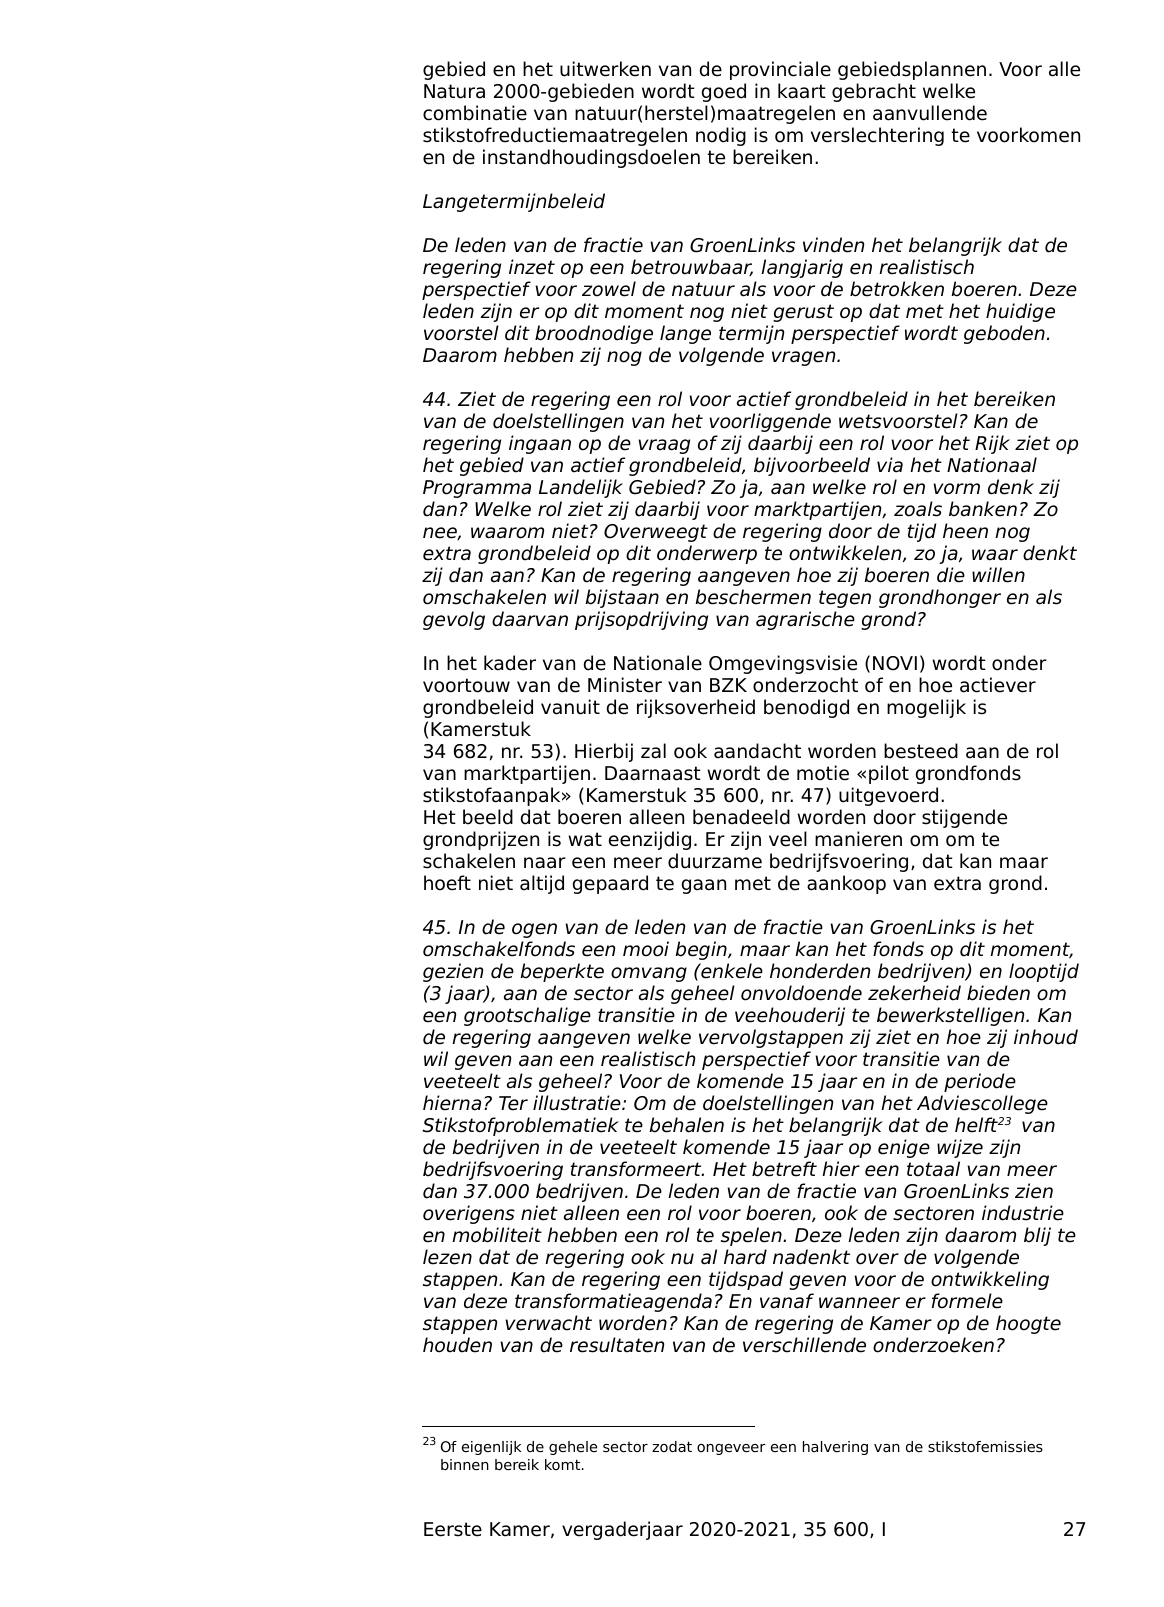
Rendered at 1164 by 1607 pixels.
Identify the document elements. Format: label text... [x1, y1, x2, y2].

text De leden van de fractie van GroenLinks vinden het belangrijk dat de regering inzet op een betrouwbaar, langjarig en realistisch perspectief voor zowel de natuur als voor de betrokken boeren. Deze leden zijn er op dit moment nog niet gerust op dat met het huidige voorstel dit broodnodige lange termijn perspectief wordt geboden. Daarom hebben zij nog de volgende vragen. [422, 235, 1087, 367]
text Of eigenlijk de gehele sector zodat ongeveer een halvering van de stikstofemissies binnen bereik komt. [422, 1435, 1087, 1474]
text 44. Ziet de regering een rol voor actief grondbeleid in het bereiken van de doelstellingen van het voorliggende wetsvoorstel? Kan de regering ingaan op de vraag of zij daarbij een rol voor het Rijk ziet op het gebied van actief grondbeleid, bijvoorbeeld via het Nationaal Programma Landelijk Gebied? Zo ja, aan welke rol en vorm denk zij dan? Welke rol ziet zij daarbij voor marktpartijen, zoals banken? Zo nee, waarom niet? Overweegt de regering door de tijd heen nog extra grondbeleid op dit onderwerp te ontwikkelen, zo ja, waar denkt zij dan aan? Kan de regering aangeven hoe zij boeren die willen omschakelen wil bijstaan en beschermen tegen grondhonger en als gevolg daarvan prijsopdrijving van agrarische grond? [422, 389, 1087, 631]
text 34 682, nr. 53). Hierbij zal ook aandacht worden besteed aan de rol van marktpartijen. Daarnaast wordt de motie «pilot grondfonds stikstofaanpak» (Kamerstuk 35 600, nr. 47) uitgevoerd. [422, 741, 1087, 807]
text In het kader van de Nationale Omgevingsvisie (NOVI) wordt onder voortouw van de Minister van BZK onderzocht of en hoe actiever grondbeleid vanuit de rijksoverheid benodigd en mogelijk is (Kamerstuk [422, 653, 1087, 741]
text gebied en het uitwerken van de provinciale gebiedsplannen. Voor alle Natura 2000-gebieden wordt goed in kaart gebracht welke combinatie van natuur(herstel)maatregelen en aanvullende stikstofreductiemaatregelen nodig is om verslechtering te voorkomen en de instandhoudingsdoelen te bereiken. [422, 59, 1087, 169]
text 45. In de ogen van de leden van de fractie van GroenLinks is het omschakelfonds een mooi begin, maar kan het fonds op dit moment, gezien de beperkte omvang (enkele honderden bedrijven) en looptijd (3 jaar), aan de sector als geheel onvoldoende zekerheid bieden om een grootschalige transitie in de veehouderij te bewerkstelligen. Kan de regering aangeven welke vervolgstappen zij ziet en hoe zij inhoud wil geven aan een realistisch perspectief voor transitie van de veeteelt als geheel? Voor de komende 15 jaar en in de periode hierna? Ter illustratie: Om de doelstellingen van het Adviescollege Stikstofproblematiek te behalen is het belangrijk dat de helft van de bedrijven in de veeteelt komende 15 jaar op enige wijze zijn bedrijfsvoering transformeert. Het betreft hier een totaal van meer dan 37.000 bedrijven. De leden van de fractie van GroenLinks zien overigens niet alleen een rol voor boeren, ook de sectoren industrie en mobiliteit hebben een rol te spelen. Deze leden zijn daarom blij te lezen dat de regering ook nu al hard nadenkt over de volgende stappen. Kan de regering een tijdspad geven voor de ontwikkeling van deze transformatieagenda? En vanaf wanneer er formele stappen verwacht worden? Kan de regering de Kamer op de hoogte houden van de resultaten van de verschillende onderzoeken? [422, 917, 1087, 1357]
subtitle Langetermijnbeleid [422, 191, 1087, 213]
text Het beeld dat boeren alleen benadeeld worden door stijgende grondprijzen is wat eenzijdig. Er zijn veel manieren om om te schakelen naar een meer duurzame bedrijfsvoering, dat kan maar hoeft niet altijd gepaard te gaan met de aankoop van extra grond. [422, 807, 1087, 895]
